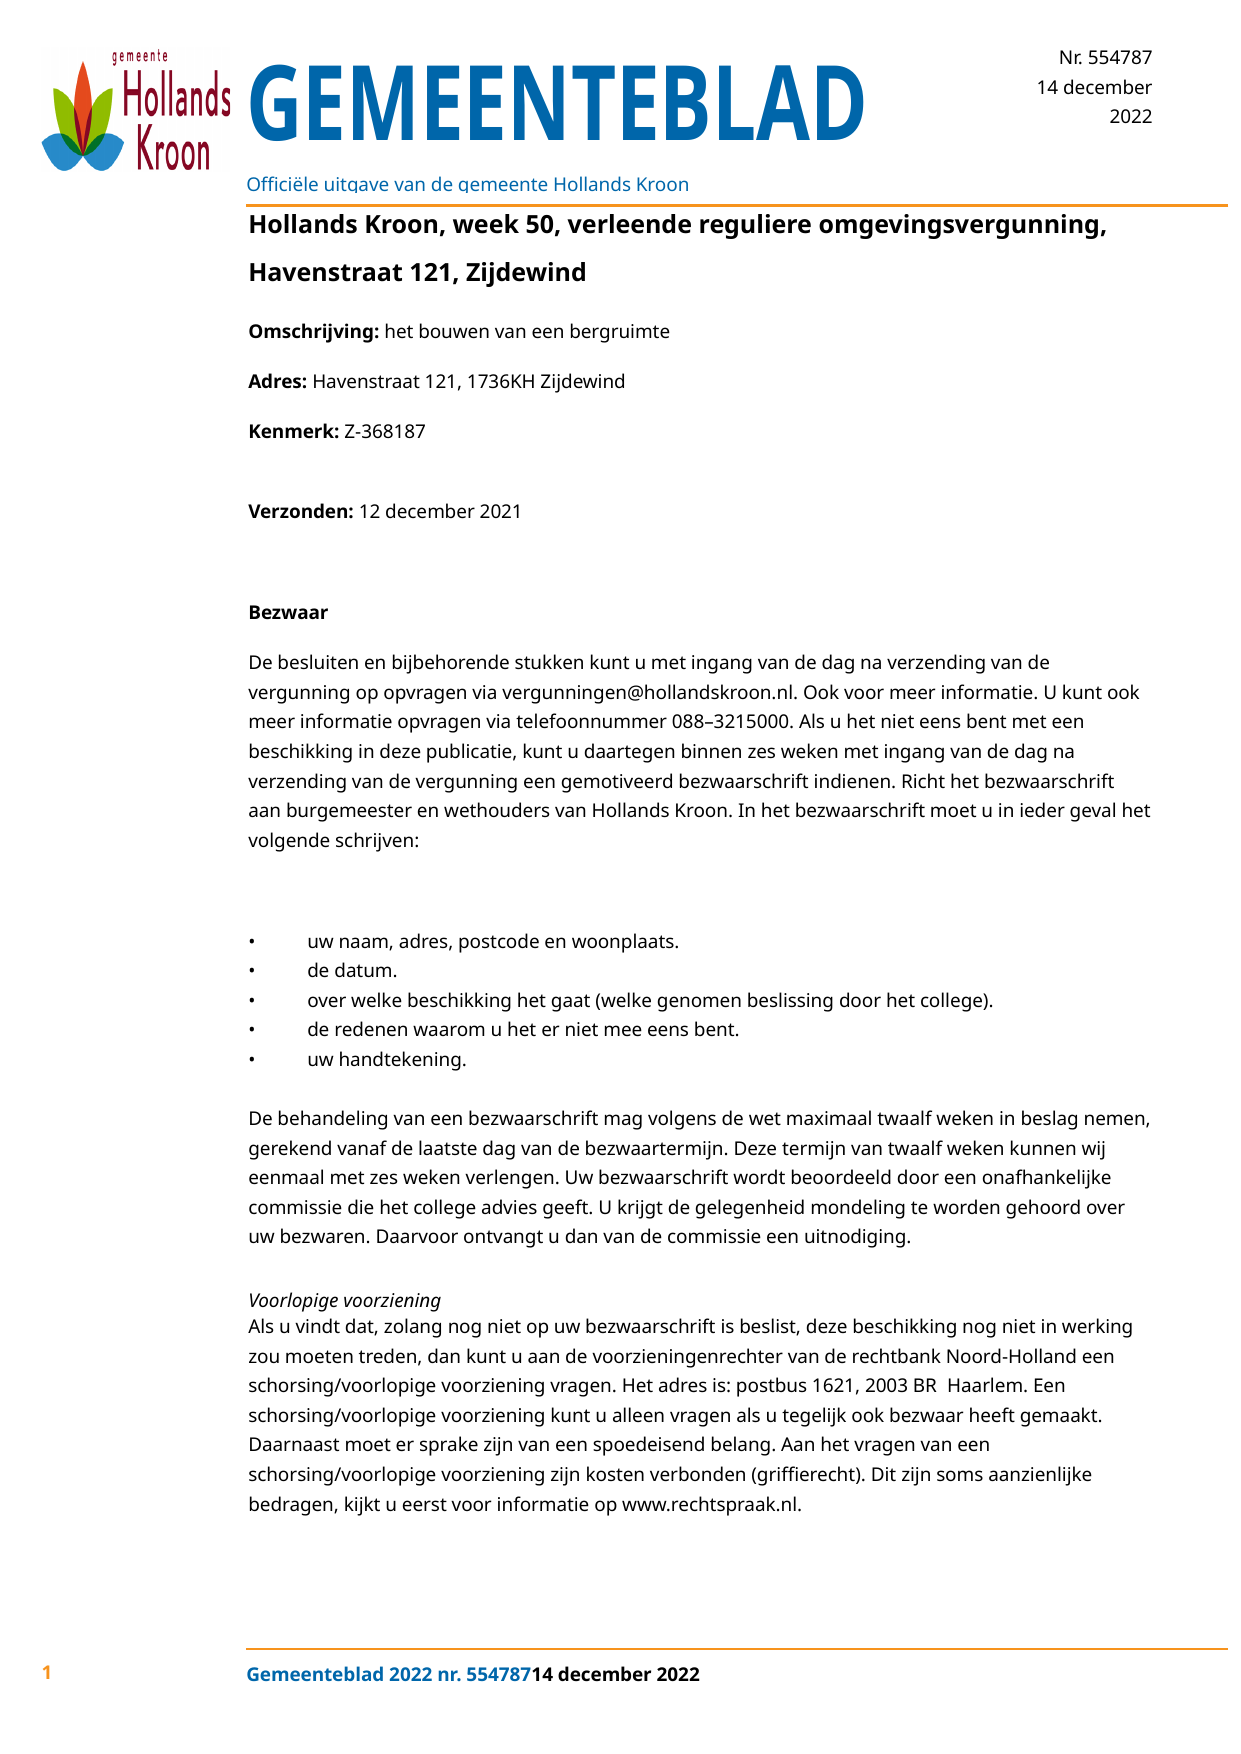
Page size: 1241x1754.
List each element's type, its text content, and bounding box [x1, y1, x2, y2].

text Bezwaar [248, 599, 1152, 625]
picture [41, 47, 231, 172]
text Voorlopige voorziening [248, 1288, 1152, 1313]
list de datum. [248, 957, 1152, 983]
table_header [248, 469, 700, 495]
text De besluiten en bijbehorende stukken kunt u met ingang van de dag na verzending van de vergunning op opvragen via vergunningen@hollandskroon.nl. Ook voor meer informatie. U kunt ook meer informatie opvragen via telefoonnummer 088–3215000. Als u het niet eens bent met een beschikking in deze publicatie, kunt u daartegen binnen zes weken met ingang van de dag na verzending van de vergunning een gemotiveerd bezwaarschrift indienen. Richt het bezwaarschrift aan burgemeester en wethouders van Hollands Kroon. In het bezwaarschrift moet u in ieder geval het volgende schrijven: [248, 649, 1152, 853]
text Kenmerk: Z-368187 [248, 419, 1152, 444]
text Als u vindt dat, zolang nog niet op uw bezwaarschrift is beslist, deze beschikking nog niet in werking zou moeten treden, dan kunt u aan de voorzieningenrechter van de rechtbank Noord-Holland een schorsing/voorlopige voorziening vragen. Het adres is: postbus 1621, 2003 BR Haarlem. Een schorsing/voorlopige voorziening kunt u alleen vragen als u tegelijk ook bezwaar heeft gemaakt. Daarnaast moet er sprake zijn van een spoedeisend belang. Aan het vragen van een schorsing/voorlopige voorziening zijn kosten verbonden (griffierecht). Dit zijn soms aanzienlijke bedragen, kijkt u eerst voor informatie op www.rechtspraak.nl. [248, 1313, 1152, 1517]
table_header [700, 469, 1152, 495]
list uw handtekening. [248, 1046, 1152, 1072]
text De behandeling van een bezwaarschrift mag volgens de wet maximaal twaalf weken in beslag nemen, gerekend vanaf de laatste dag van de bezwaartermijn. Deze termijn van twaalf weken kunnen wij eenmaal met zes weken verlengen. Uw bezwaarschrift wordt beoordeeld door een onafhankelijke commissie die het college advies geeft. U krijgt de gelegenheid mondeling te worden gehoord over uw bezwaren. Daarvoor ontvangt u dan van de commissie een uitnodiging. [248, 1105, 1152, 1249]
text Verzonden: 12 december 2021 [248, 498, 1152, 524]
list de redenen waarom u het er niet mee eens bent. [248, 1017, 1152, 1042]
list over welke beschikking het gaat (welke genomen beslissing door het college). [248, 987, 1152, 1013]
text Omschrijving: het bouwen van een bergruimte [248, 318, 1152, 344]
text Adres: Havenstraat 121, 1736KH Zijdewind [248, 368, 1152, 394]
text Hollands Kroon, week 50, verleende reguliere omgevingsvergunning, Havenstraat 121, Zijdewind [248, 207, 1152, 288]
list uw naam, adres, postcode en woonplaats. [248, 928, 1152, 953]
